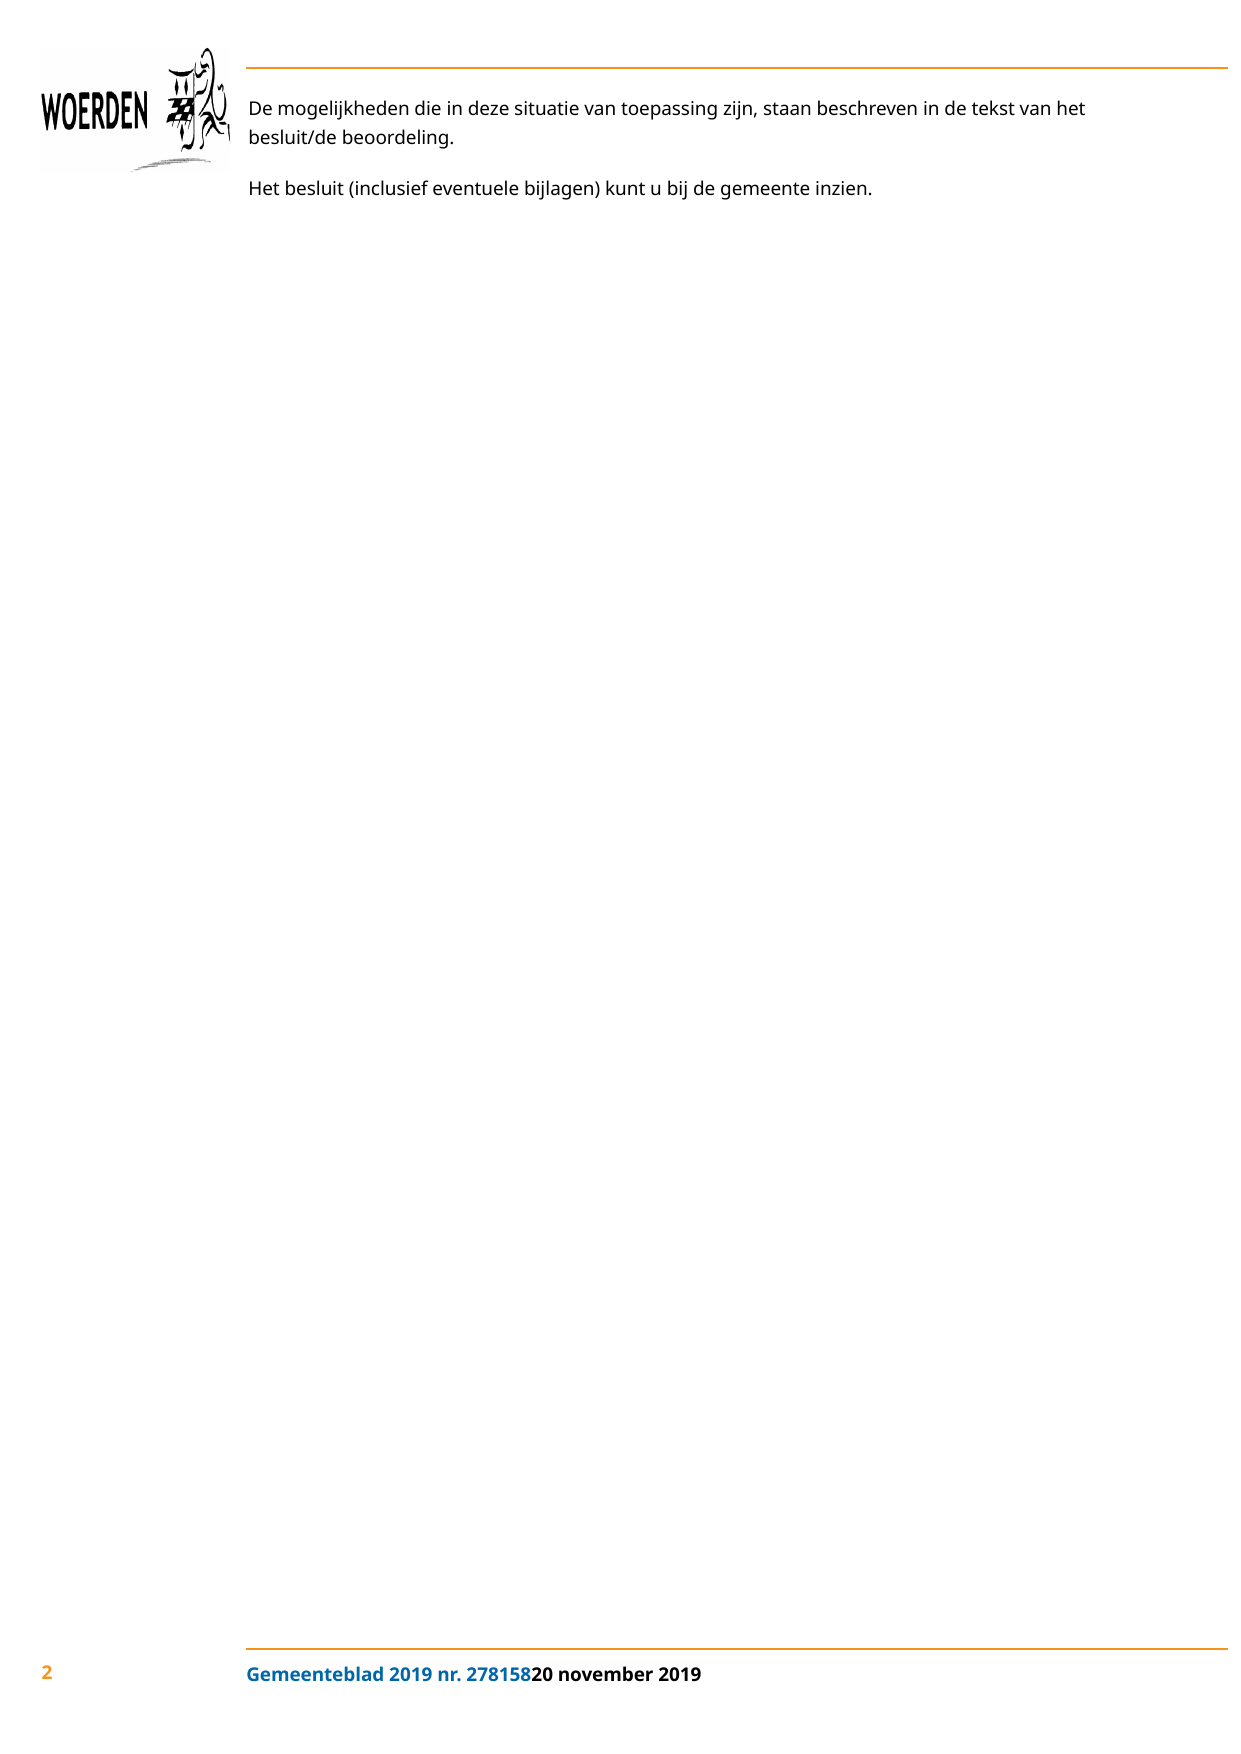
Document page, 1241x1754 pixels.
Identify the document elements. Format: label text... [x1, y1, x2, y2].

text Het besluit (inclusief eventuele bijlagen) kunt u bij de gemeente inzien. [248, 175, 1152, 201]
picture [41, 47, 231, 172]
text De mogelijkheden die in deze situatie van toepassing zijn, staan beschreven in de tekst van het besluit/de beoordeling. [248, 95, 1152, 150]
